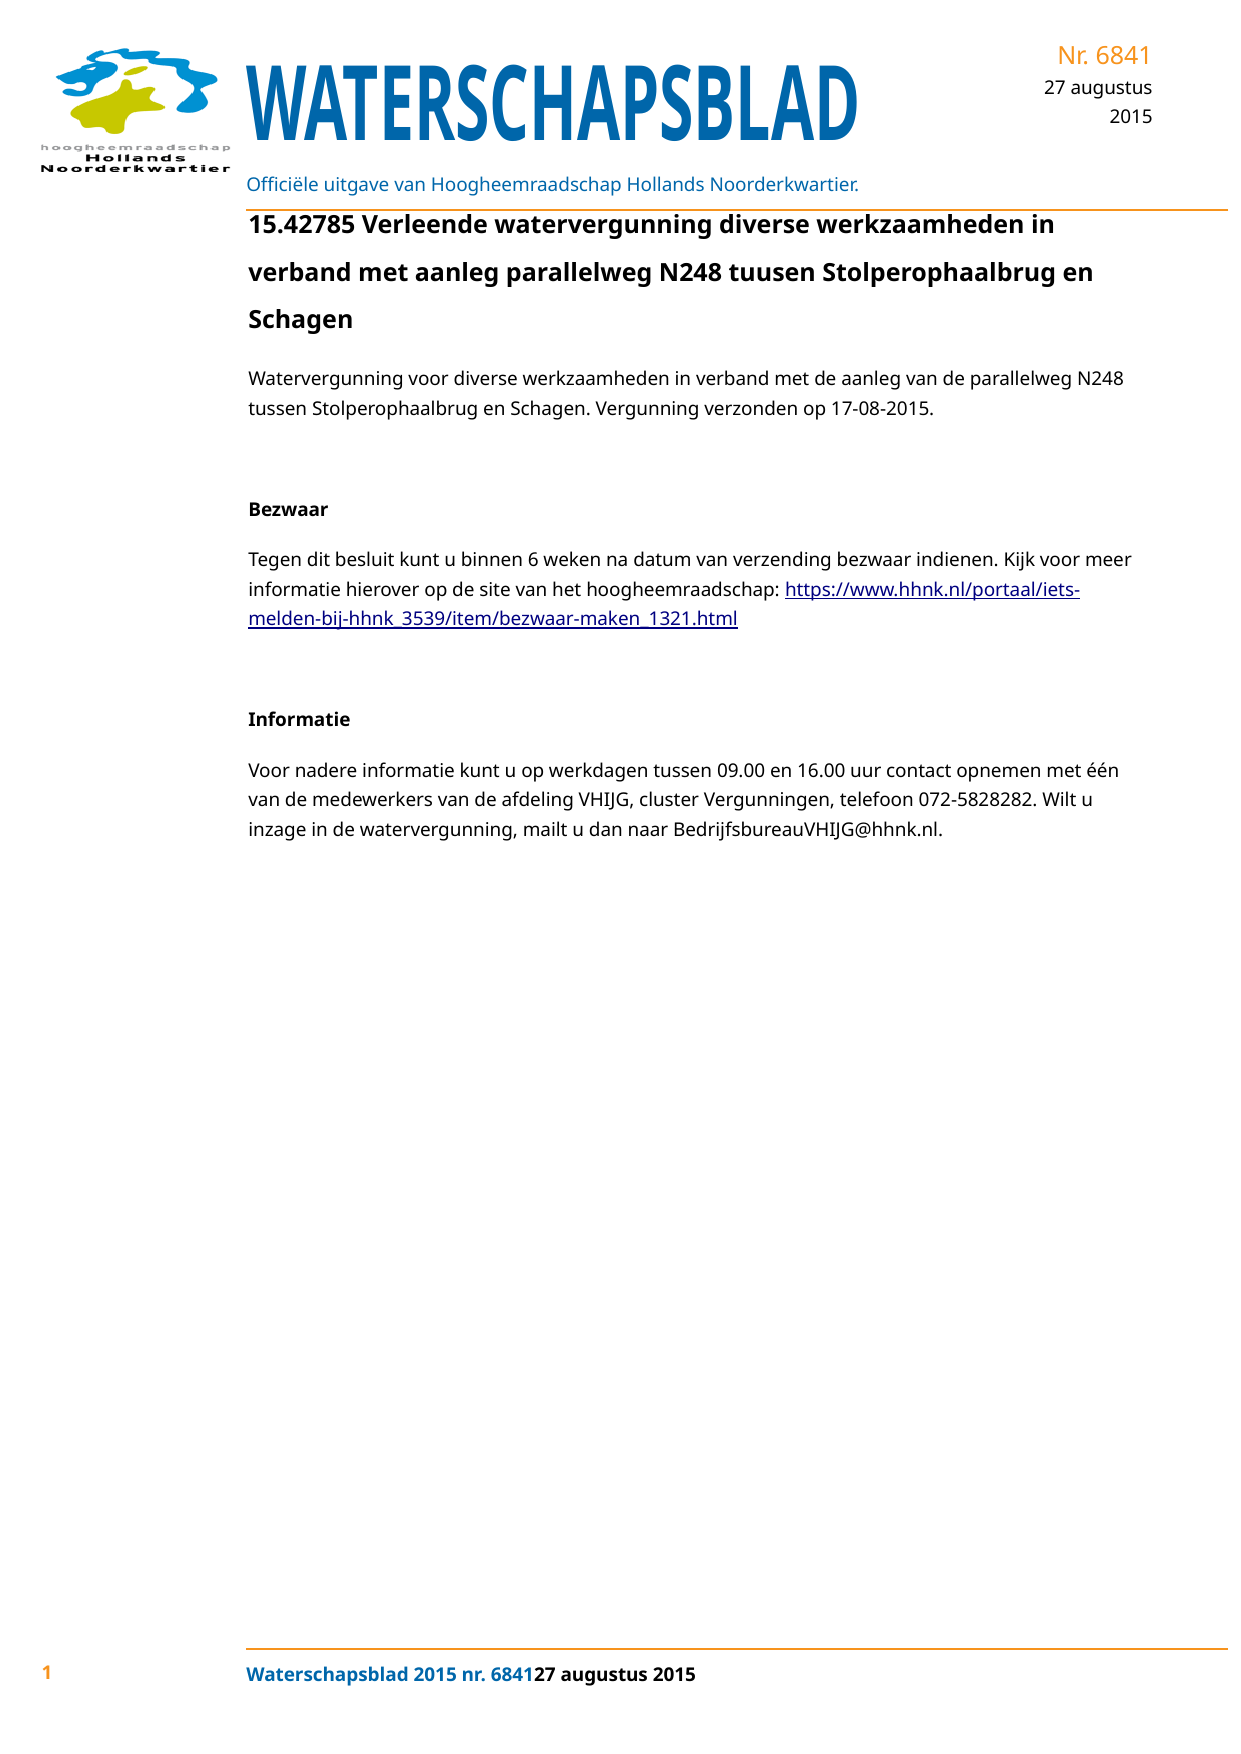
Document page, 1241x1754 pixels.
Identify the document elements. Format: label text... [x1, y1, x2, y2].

picture [41, 47, 231, 172]
text Tegen dit besluit kunt u binnen 6 weken na datum van verzending bezwaar indienen. Kijk voor meer informatie hierover op de site van het hoogheemraadschap: https://www.hhnk.nl/portaal/iets-melden-bij-hhnk_3539/item/bezwaar-maken_1321.html [248, 546, 1152, 631]
text 15.42785 Verleende watervergunning diverse werkzaamheden in verband met aanleg parallelweg N248 tuusen Stolperophaalbrug en Schagen [248, 211, 1152, 336]
text Bezwaar [248, 496, 1152, 522]
text Watervergunning voor diverse werkzaamheden in verband met de aanleg van de parallelweg N248 tussen Stolperophaalbrug en Schagen. Vergunning verzonden op 17-08-2015. [248, 366, 1152, 421]
text Voor nadere informatie kunt u op werkdagen tussen 09.00 en 16.00 uur contact opnemen met één van de medewerkers van de afdeling VHIJG, cluster Vergunningen, telefoon 072-5828282. Wilt u inzage in de watervergunning, mailt u dan naar BedrijfsbureauVHIJG@hhnk.nl. [248, 757, 1152, 842]
text Informatie [248, 706, 1152, 732]
